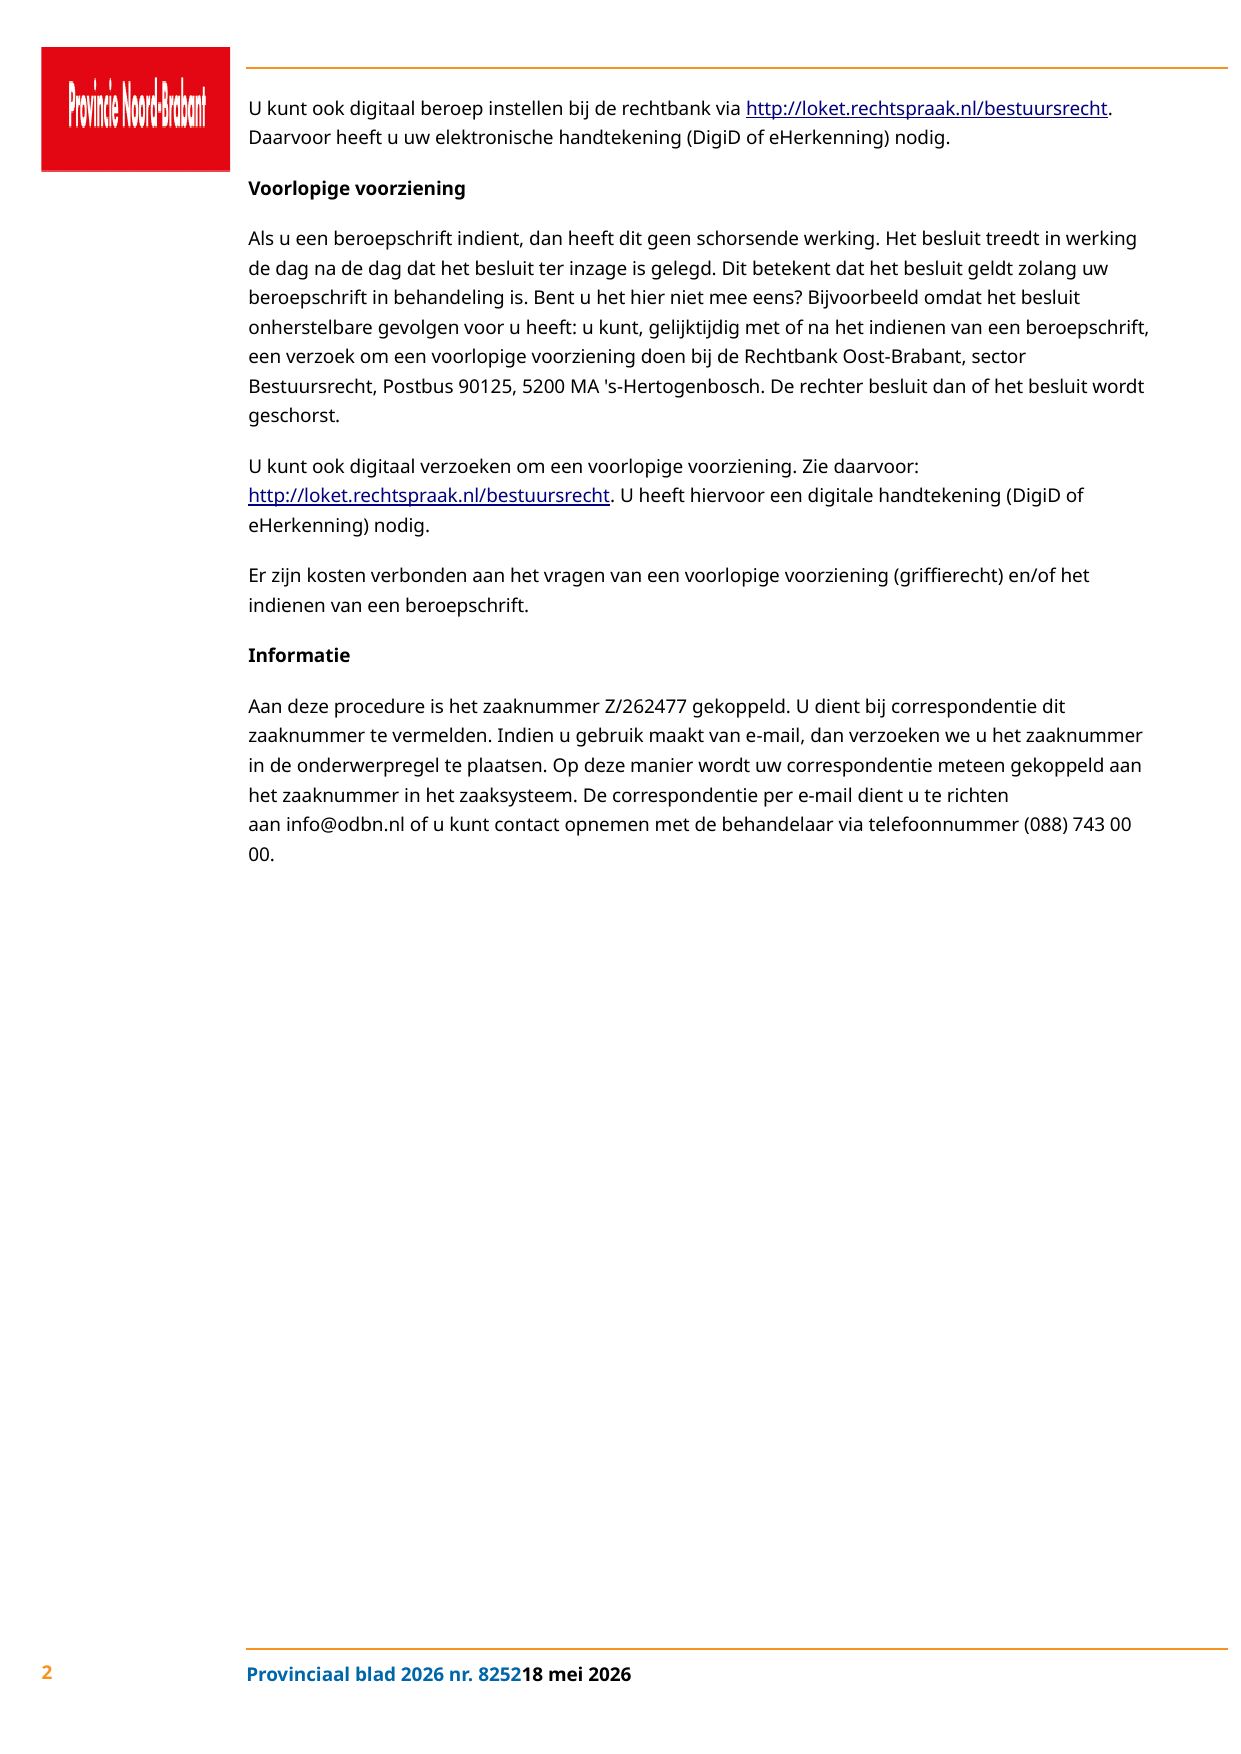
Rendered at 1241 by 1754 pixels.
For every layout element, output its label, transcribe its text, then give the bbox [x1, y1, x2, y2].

text U kunt ook digitaal beroep instellen bij de rechtbank via http://loket.rechtspraak.nl/bestuursrecht. Daarvoor heeft u uw elektronische handtekening (DigiD of eHerkenning) nodig. [248, 95, 1152, 150]
text U kunt ook digitaal verzoeken om een voorlopige voorziening. Zie daarvoor: http://loket.rechtspraak.nl/bestuursrecht. U heeft hiervoor een digitale handtekening (DigiD of eHerkenning) nodig. [248, 453, 1152, 538]
text Er zijn kosten verbonden aan het vragen van een voorlopige voorziening (griffierecht) en/of het indienen van een beroepschrift. [248, 563, 1152, 618]
picture [41, 47, 231, 172]
text Informatie [248, 643, 1152, 668]
text Aan deze procedure is het zaaknummer Z/262477 gekoppeld. U dient bij correspondentie dit zaaknummer te vermelden. Indien u gebruik maakt van e-mail, dan verzoeken we u het zaaknummer in de onderwerpregel te plaatsen. Op deze manier wordt uw correspondentie meteen gekoppeld aan het zaaknummer in het zaaksysteem. De correspondentie per e-mail dient u te richten aan info@odbn.nl of u kunt contact opnemen met de behandelaar via telefoonnummer (088) 743 00 00. [248, 693, 1152, 867]
text Voorlopige voorziening [248, 175, 1152, 201]
text Als u een beroepschrift indient, dan heeft dit geen schorsende werking. Het besluit treedt in werking de dag na de dag dat het besluit ter inzage is gelegd. Dit betekent dat het besluit geldt zolang uw beroepschrift in behandeling is. Bent u het hier niet mee eens? Bijvoorbeeld omdat het besluit onherstelbare gevolgen voor u heeft: u kunt, gelijktijdig met of na het indienen van een beroepschrift, een verzoek om een voorlopige voorziening doen bij de Rechtbank Oost-Brabant, sector Bestuursrecht, Postbus 90125, 5200 MA 's‑Hertogenbosch. De rechter besluit dan of het besluit wordt geschorst. [248, 225, 1152, 428]
